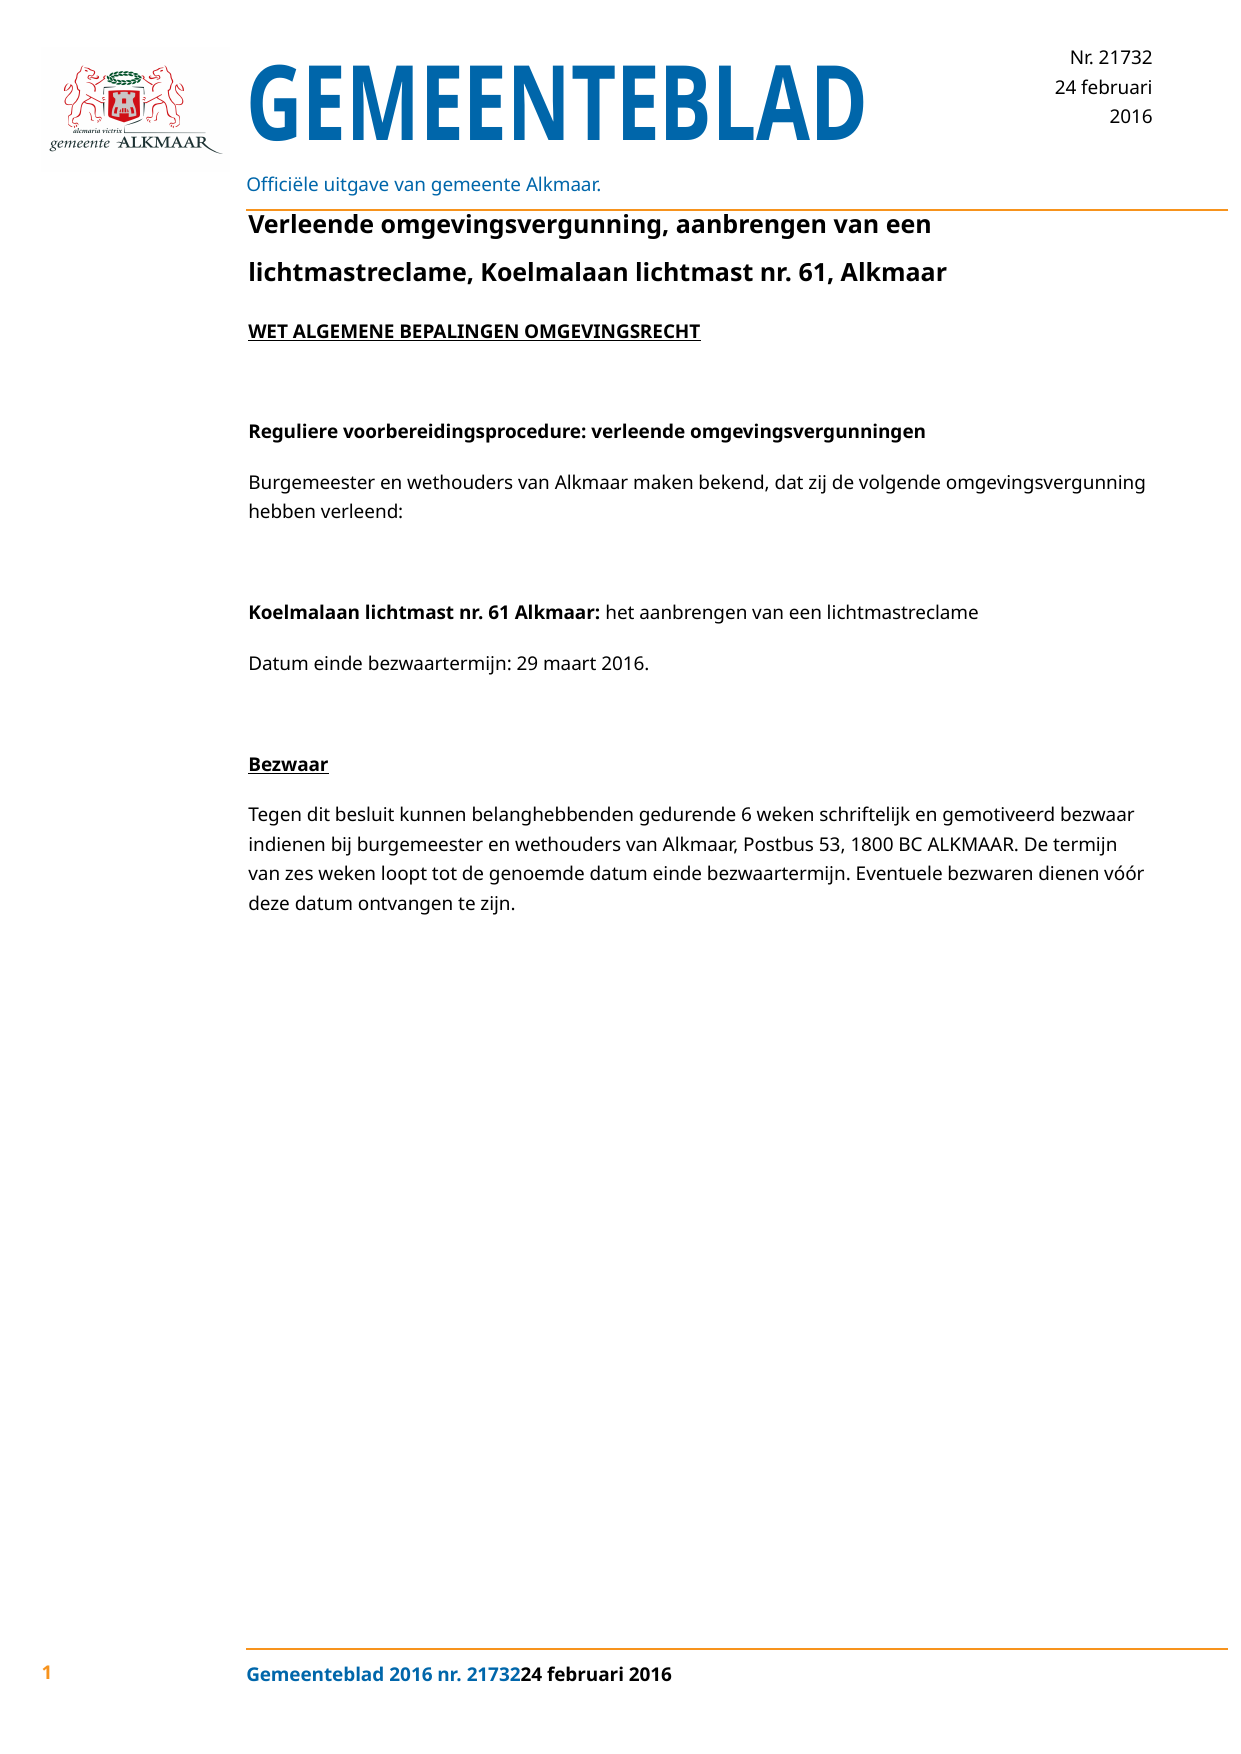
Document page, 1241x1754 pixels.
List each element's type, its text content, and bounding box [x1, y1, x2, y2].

picture [41, 47, 231, 172]
text Bezwaar [248, 751, 1152, 777]
text Datum einde bezwaartermijn: 29 maart 2016. [248, 650, 1152, 676]
text WET ALGEMENE BEPALINGEN OMGEVINGSRECHT [248, 318, 1152, 344]
text Reguliere voorbereidingsprocedure: verleende omgevingsvergunningen [248, 419, 1152, 444]
text Verleende omgevingsvergunning, aanbrengen van een lichtmastreclame, Koelmalaan lichtmast nr. 61, Alkmaar [248, 211, 1152, 288]
text Koelmalaan lichtmast nr. 61 Alkmaar: het aanbrengen van een lichtmastreclame [248, 599, 1152, 625]
text Tegen dit besluit kunnen belanghebbenden gedurende 6 weken schriftelijk en gemotiveerd bezwaar indienen bij burgemeester en wethouders van Alkmaar, Postbus 53, 1800 BC ALKMAAR. De termijn van zes weken loopt tot de genoemde datum einde bezwaartermijn. Eventuele bezwaren dienen vóór deze datum ontvangen te zijn. [248, 801, 1152, 916]
text Burgemeester en wethouders van Alkmaar maken bekend, dat zij de volgende omgevingsvergunning hebben verleend: [248, 469, 1152, 524]
